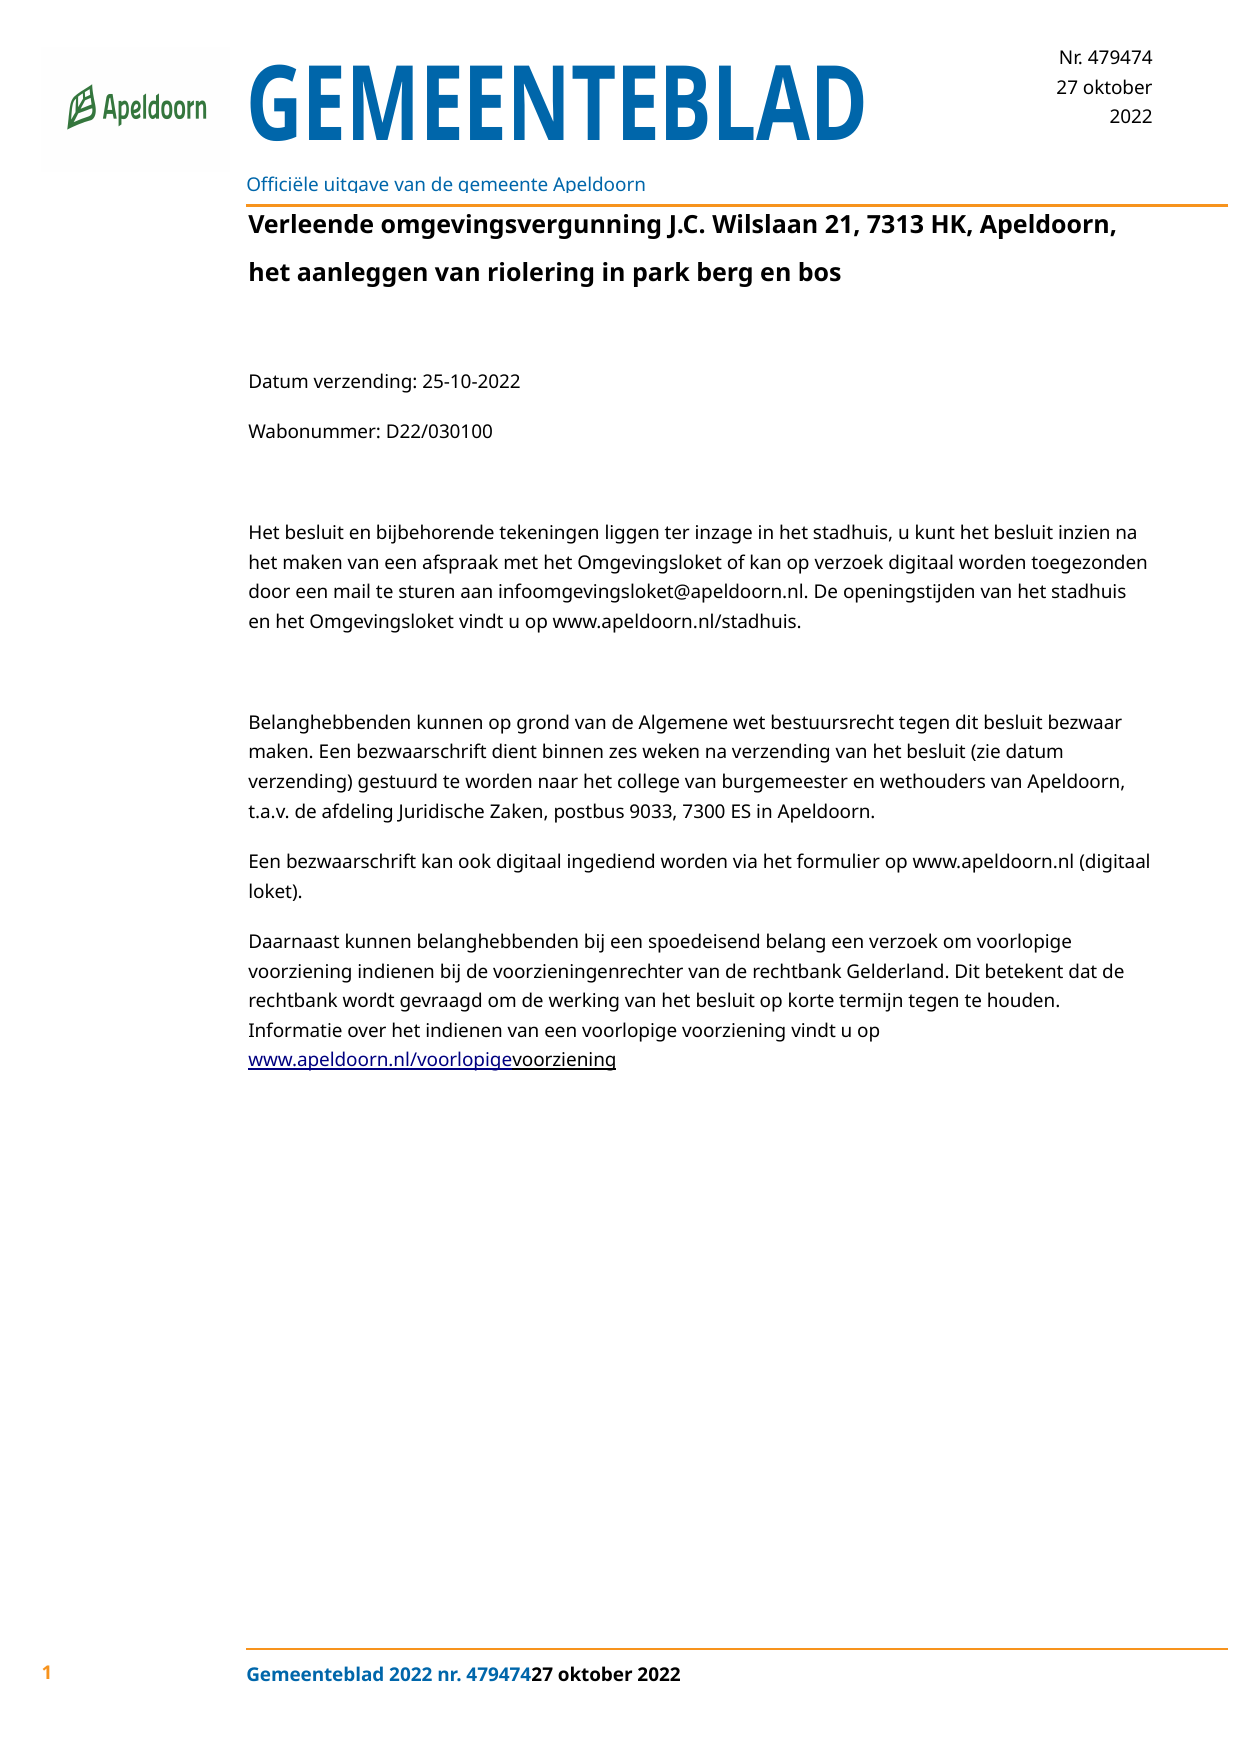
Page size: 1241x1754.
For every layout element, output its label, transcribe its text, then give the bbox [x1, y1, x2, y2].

text Een bezwaarschrift kan ook digitaal ingediend worden via het formulier op www.apeldoorn.nl (digitaal loket). [248, 848, 1152, 904]
text Het besluit en bijbehorende tekeningen liggen ter inzage in het stadhuis, u kunt het besluit inzien na het maken van een afspraak met het Omgevingsloket of kan op verzoek digitaal worden toegezonden door een mail te sturen aan infoomgevingsloket@apeldoorn.nl. De openingstijden van het stadhuis en het Omgevingsloket vindt u op www.apeldoorn.nl/stadhuis. [248, 519, 1152, 634]
text Verleende omgevingsvergunning J.C. Wilslaan 21, 7313 HK, Apeldoorn, het aanleggen van riolering in park berg en bos [248, 207, 1152, 288]
text Daarnaast kunnen belanghebbenden bij een spoedeisend belang een verzoek om voorlopige voorziening indienen bij de voorzieningenrechter van de rechtbank Gelderland. Dit betekent dat de rechtbank wordt gevraagd om de werking van het besluit op korte termijn tegen te houden. Informatie over het indienen van een voorlopige voorziening vindt u op www.apeldoorn.nl/voorlopigevoorziening [248, 928, 1152, 1072]
text Belanghebbenden kunnen op grond van de Algemene wet bestuursrecht tegen dit besluit bezwaar maken. Een bezwaarschrift dient binnen zes weken na verzending van het besluit (zie datum verzending) gestuurd te worden naar het college van burgemeester en wethouders van Apeldoorn, t.a.v. de afdeling Juridische Zaken, postbus 9033, 7300 ES in Apeldoorn. [248, 709, 1152, 824]
text Wabonummer: D22/030100 [248, 419, 1152, 444]
picture [41, 47, 231, 172]
text Datum verzending: 25-10-2022 [248, 368, 1152, 394]
